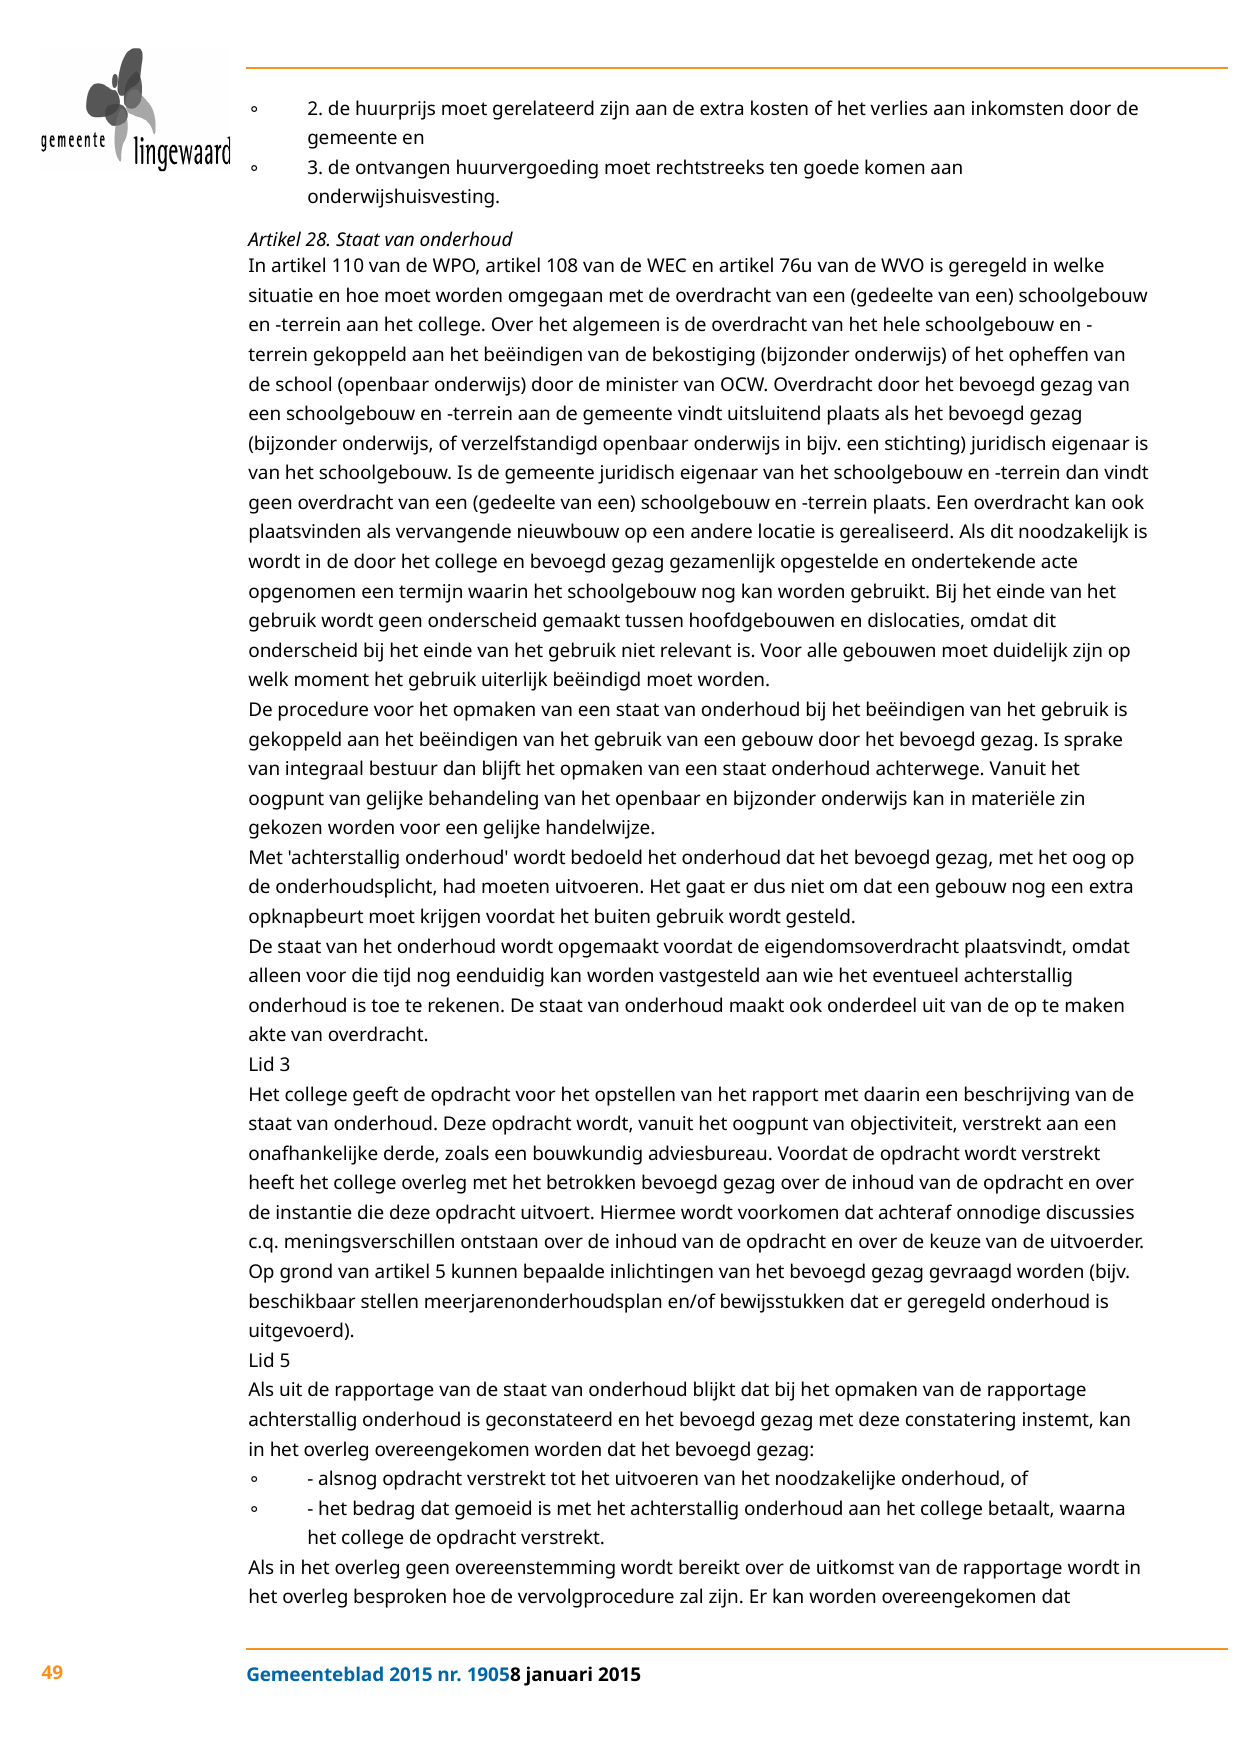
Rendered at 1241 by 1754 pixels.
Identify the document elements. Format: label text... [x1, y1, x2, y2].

text De procedure voor het opmaken van een staat van onderhoud bij het beëindigen van het gebruik is gekoppeld aan het beëindigen van het gebruik van een gebouw door het bevoegd gezag. Is sprake van integraal bestuur dan blijft het opmaken van een staat onderhoud achterwege. Vanuit het oogpunt van gelijke behandeling van het openbaar en bijzonder onderwijs kan in materiële zin gekozen worden voor een gelijke handelwijze. [248, 696, 1152, 840]
list 3. de ontvangen huurvergoeding moet rechtstreeks ten goede komen aan onderwijshuisvesting. [248, 154, 1152, 209]
text Het college geeft de opdracht voor het opstellen van het rapport met daarin een beschrijving van de staat van onderhoud. Deze opdracht wordt, vanuit het oogpunt van objectiviteit, verstrekt aan een onafhankelijke derde, zoals een bouwkundig adviesbureau. Voordat de opdracht wordt verstrekt heeft het college overleg met het betrokken bevoegd gezag over de inhoud van de opdracht en over de instantie die deze opdracht uitvoert. Hiermee wordt voorkomen dat achteraf onnodige discussies c.q. meningsverschillen ontstaan over de inhoud van de opdracht en over de keuze van de uitvoerder. Op grond van artikel 5 kunnen bepaalde inlichtingen van het bevoegd gezag gevraagd worden (bijv. beschikbaar stellen meerjarenonderhoudsplan en/of bewijsstukken dat er geregeld onderhoud is uitgevoerd). [248, 1081, 1152, 1343]
list - het bedrag dat gemoeid is met het achterstallig onderhoud aan het college betaalt, waarna het college de opdracht verstrekt. [248, 1495, 1152, 1550]
text Artikel 28. Staat van onderhoud [248, 227, 1152, 252]
text In artikel 110 van de WPO, artikel 108 van de WEC en artikel 76u van de WVO is geregeld in welke situatie en hoe moet worden omgegaan met de overdracht van een (gedeelte van een) schoolgebouw en -terrein aan het college. Over het algemeen is de overdracht van het hele schoolgebouw en -terrein gekoppeld aan het beëindigen van de bekostiging (bijzonder onderwijs) of het opheffen van de school (openbaar onderwijs) door de minister van OCW. Overdracht door het bevoegd gezag van een schoolgebouw en -terrein aan de gemeente vindt uitsluitend plaats als het bevoegd gezag (bijzonder onderwijs, of verzelfstandigd openbaar onderwijs in bijv. een stichting) juridisch eigenaar is van het schoolgebouw. Is de gemeente juridisch eigenaar van het schoolgebouw en -terrein dan vindt geen overdracht van een (gedeelte van een) schoolgebouw en -terrein plaats. Een overdracht kan ook plaatsvinden als vervangende nieuwbouw op een andere locatie is gerealiseerd. Als dit noodzakelijk is wordt in de door het college en bevoegd gezag gezamenlijk opgestelde en ondertekende acte opgenomen een termijn waarin het schoolgebouw nog kan worden gebruikt. Bij het einde van het gebruik wordt geen onderscheid gemaakt tussen hoofdgebouwen en dislocaties, omdat dit onderscheid bij het einde van het gebruik niet relevant is. Voor alle gebouwen moet duidelijk zijn op welk moment het gebruik uiterlijk beëindigd moet worden. [248, 252, 1152, 692]
text De staat van het onderhoud wordt opgemaakt voordat de eigendomsoverdracht plaatsvindt, omdat alleen voor die tijd nog eenduidig kan worden vastgesteld aan wie het eventueel achterstallig onderhoud is toe te rekenen. De staat van onderhoud maakt ook onderdeel uit van de op te maken akte van overdracht. [248, 933, 1152, 1047]
picture [41, 47, 231, 172]
list 2. de huurprijs moet gerelateerd zijn aan de extra kosten of het verlies aan inkomsten door de gemeente en [248, 95, 1152, 150]
text Lid 3 [248, 1051, 1152, 1077]
text Met 'achterstallig onderhoud' wordt bedoeld het onderhoud dat het bevoegd gezag, met het oog op de onderhoudsplicht, had moeten uitvoeren. Het gaat er dus niet om dat een gebouw nog een extra opknapbeurt moet krijgen voordat het buiten gebruik wordt gesteld. [248, 844, 1152, 929]
text Als in het overleg geen overeenstemming wordt bereikt over de uitkomst van de rapportage wordt in het overleg besproken hoe de vervolgprocedure zal zijn. Er kan worden overeengekomen dat [248, 1554, 1152, 1609]
text Lid 5 [248, 1347, 1152, 1373]
text Als uit de rapportage van de staat van onderhoud blijkt dat bij het opmaken van de rapportage achterstallig onderhoud is geconstateerd en het bevoegd gezag met deze constatering instemt, kan in het overleg overeengekomen worden dat het bevoegd gezag: [248, 1377, 1152, 1461]
list - alsnog opdracht verstrekt tot het uitvoeren van het noodzakelijke onderhoud, of [248, 1465, 1152, 1491]
